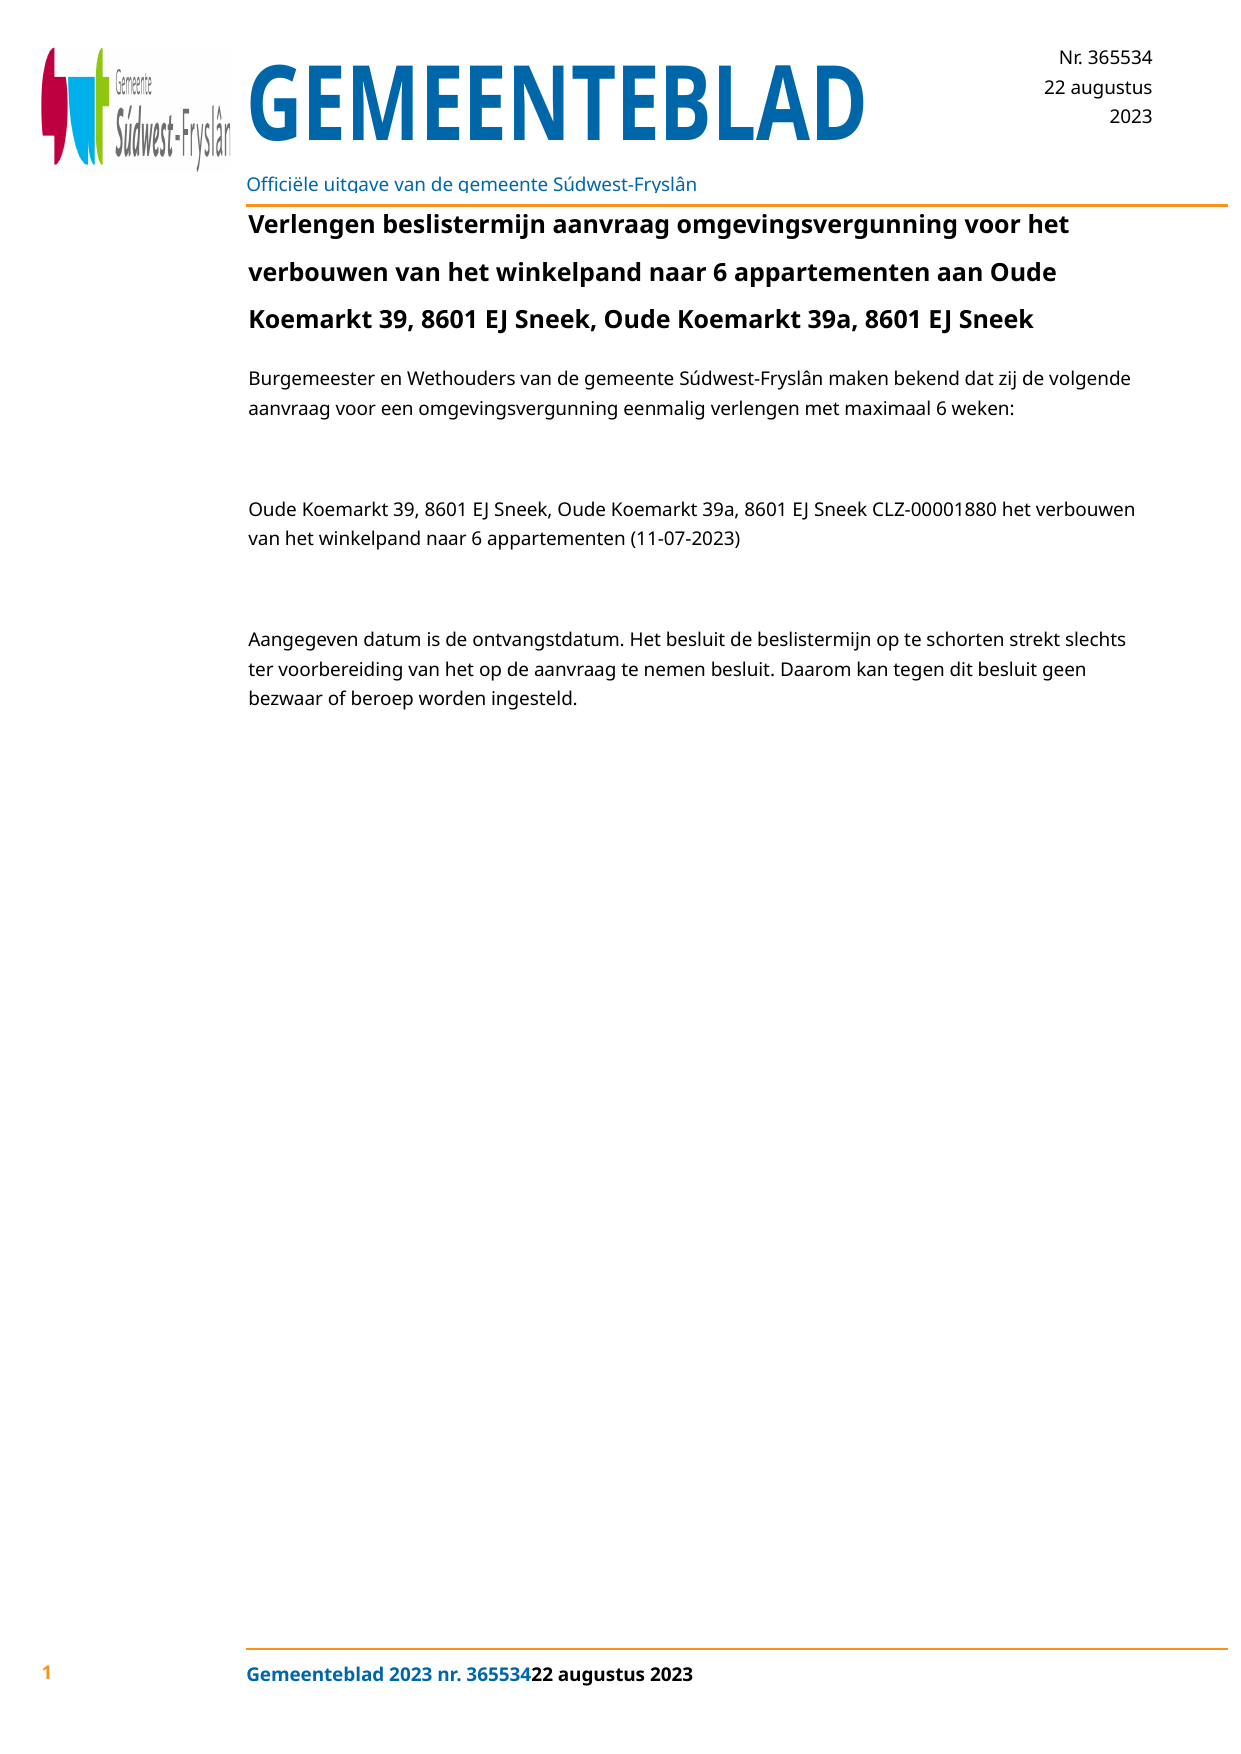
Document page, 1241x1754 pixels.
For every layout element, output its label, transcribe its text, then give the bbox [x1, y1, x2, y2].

picture [41, 47, 231, 172]
text Burgemeester en Wethouders van de gemeente Súdwest-Fryslân maken bekend dat zij de volgende aanvraag voor een omgevingsvergunning eenmalig verlengen met maximaal 6 weken: [248, 366, 1152, 421]
text Aangegeven datum is de ontvangstdatum. Het besluit de beslistermijn op te schorten strekt slechts ter voorbereiding van het op de aanvraag te nemen besluit. Daarom kan tegen dit besluit geen bezwaar of beroep worden ingesteld. [248, 626, 1152, 711]
text Oude Koemarkt 39, 8601 EJ Sneek, Oude Koemarkt 39a, 8601 EJ Sneek CLZ-00001880 het verbouwen van het winkelpand naar 6 appartementen (11-07-2023) [248, 496, 1152, 551]
text Verlengen beslistermijn aanvraag omgevingsvergunning voor het verbouwen van het winkelpand naar 6 appartementen aan Oude Koemarkt 39, 8601 EJ Sneek, Oude Koemarkt 39a, 8601 EJ Sneek [248, 207, 1152, 336]
